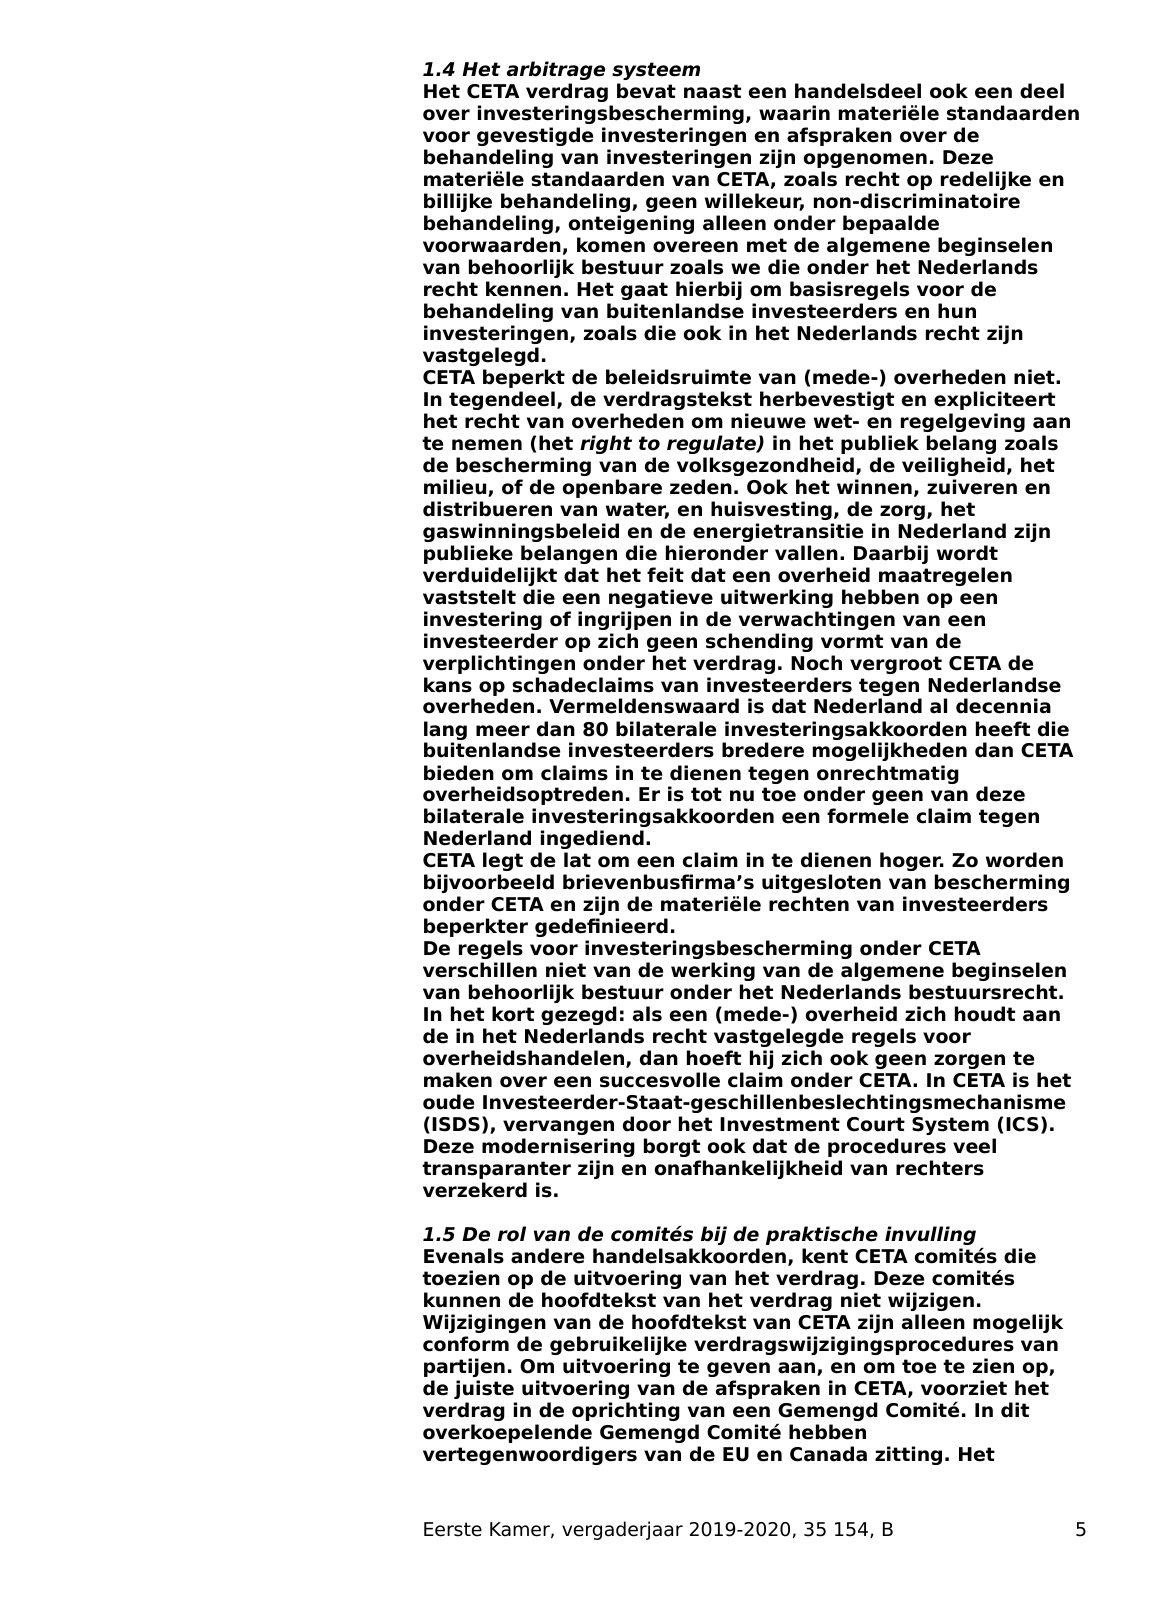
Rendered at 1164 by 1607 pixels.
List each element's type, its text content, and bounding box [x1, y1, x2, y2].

text Het CETA verdrag bevat naast een handelsdeel ook een deel over investeringsbescherming, waarin materiële standaarden voor gevestigde investeringen en afspraken over de behandeling van investeringen zijn opgenomen. Deze materiële standaarden van CETA, zoals recht op redelijke en billijke behandeling, geen willekeur, non-discriminatoire behandeling, onteigening alleen onder bepaalde voorwaarden, komen overeen met de algemene beginselen van behoorlijk bestuur zoals we die onder het Nederlands recht kennen. Het gaat hierbij om basisregels voor de behandeling van buitenlandse investeerders en hun investeringen, zoals die ook in het Nederlands recht zijn vastgelegd. [422, 81, 1087, 367]
text 1.5 De rol van de comités bij de praktische invulling [422, 1224, 1087, 1246]
text 1.4 Het arbitrage systeem [422, 59, 1087, 81]
text De regels voor investeringsbescherming onder CETA verschillen niet van de werking van de algemene beginselen van behoorlijk bestuur onder het Nederlands bestuursrecht. In het kort gezegd: als een (mede-) overheid zich houdt aan de in het Nederlands recht vastgelegde regels voor overheidshandelen, dan hoeft hij zich ook geen zorgen te maken over een succesvolle claim onder CETA. In CETA is het oude Investeerder-Staat-geschillenbeslechtingsmechanisme (ISDS), vervangen door het Investment Court System (ICS). Deze modernisering borgt ook dat de procedures veel transparanter zijn en onafhankelijkheid van rechters verzekerd is. [422, 938, 1087, 1202]
text Evenals andere handelsakkoorden, kent CETA comités die toezien op de uitvoering van het verdrag. Deze comités kunnen de hoofdtekst van het verdrag niet wijzigen. Wijzigingen van de hoofdtekst van CETA zijn alleen mogelijk conform de gebruikelijke verdragswijzigingsprocedures van partijen. Om uitvoering te geven aan, en om toe te zien op, de juiste uitvoering van de afspraken in CETA, voorziet het verdrag in de oprichting van een Gemengd Comité. In dit overkoepelende Gemengd Comité hebben vertegenwoordigers van de EU en Canada zitting. Het [422, 1246, 1087, 1466]
text CETA beperkt de beleidsruimte van (mede-) overheden niet. In tegendeel, de verdragstekst herbevestigt en expliciteert het recht van overheden om nieuwe wet- en regelgeving aan te nemen (het right to regulate) in het publiek belang zoals de bescherming van de volksgezondheid, de veiligheid, het milieu, of de openbare zeden. Ook het winnen, zuiveren en distribueren van water, en huisvesting, de zorg, het gaswinningsbeleid en de energietransitie in Nederland zijn publieke belangen die hieronder vallen. Daarbij wordt verduidelijkt dat het feit dat een overheid maatregelen vaststelt die een negatieve uitwerking hebben op een investering of ingrijpen in de verwachtingen van een investeerder op zich geen schending vormt van de verplichtingen onder het verdrag. Noch vergroot CETA de kans op schadeclaims van investeerders tegen Nederlandse overheden. Vermeldenswaard is dat Nederland al decennia lang meer dan 80 bilaterale investeringsakkoorden heeft die buitenlandse investeerders bredere mogelijkheden dan CETA bieden om claims in te dienen tegen onrechtmatig overheidsoptreden. Er is tot nu toe onder geen van deze bilaterale investeringsakkoorden een formele claim tegen Nederland ingediend. [422, 367, 1087, 850]
text CETA legt de lat om een claim in te dienen hoger. Zo worden bijvoorbeeld brievenbusfirma’s uitgesloten van bescherming onder CETA en zijn de materiële rechten van investeerders beperkter gedefinieerd. [422, 850, 1087, 938]
